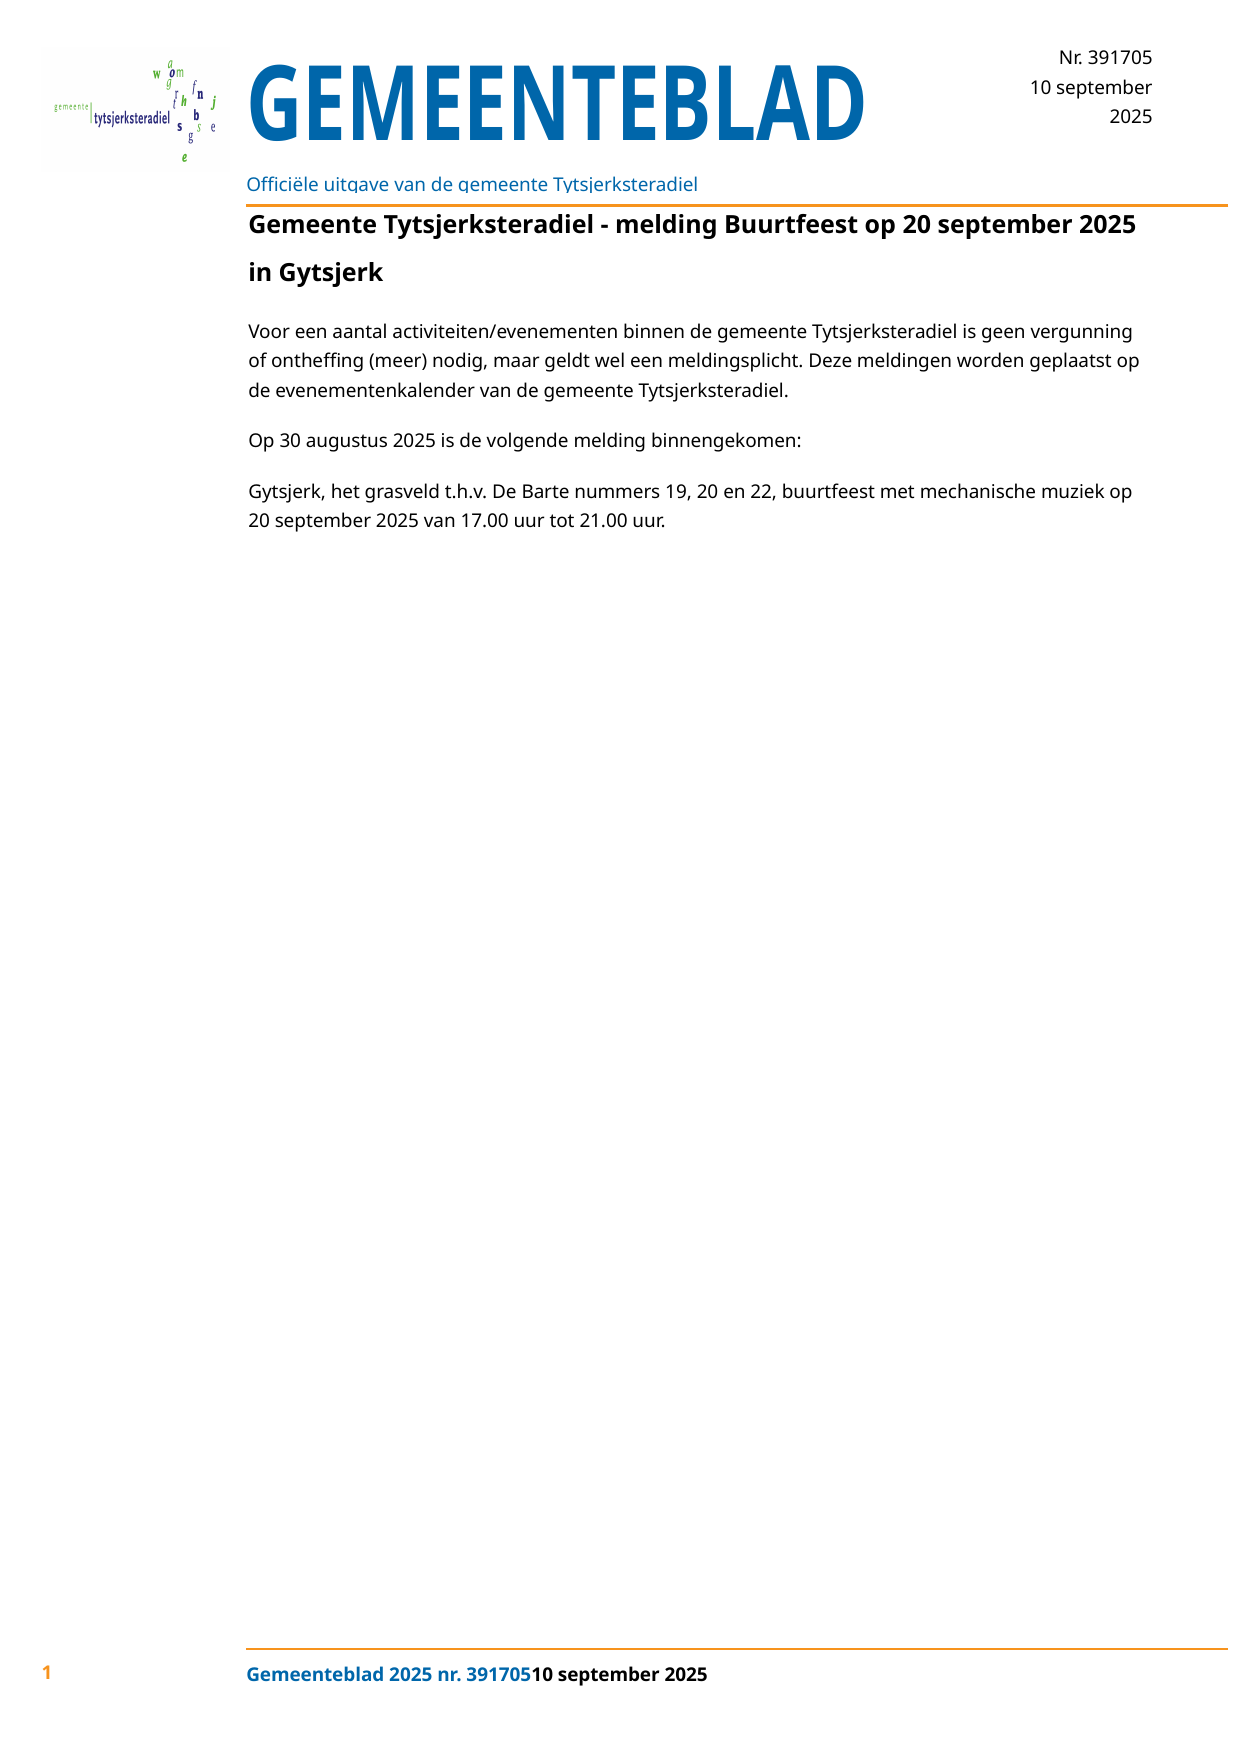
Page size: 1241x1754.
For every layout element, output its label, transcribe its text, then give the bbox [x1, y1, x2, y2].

text Voor een aantal activiteiten/evenementen binnen de gemeente Tytsjerksteradiel is geen vergunning of ontheffing (meer) nodig, maar geldt wel een meldingsplicht. Deze meldingen worden geplaatst op de evenementenkalender van de gemeente Tytsjerksteradiel. [248, 318, 1152, 403]
picture [41, 47, 231, 172]
text Gytsjerk, het grasveld t.h.v. De Barte nummers 19, 20 en 22, buurtfeest met mechanische muziek op 20 september 2025 van 17.00 uur tot 21.00 uur. [248, 478, 1152, 533]
text Op 30 augustus 2025 is de volgende melding binnengekomen: [248, 427, 1152, 453]
text Gemeente Tytsjerksteradiel - melding Buurtfeest op 20 september 2025 in Gytsjerk [248, 207, 1152, 288]
